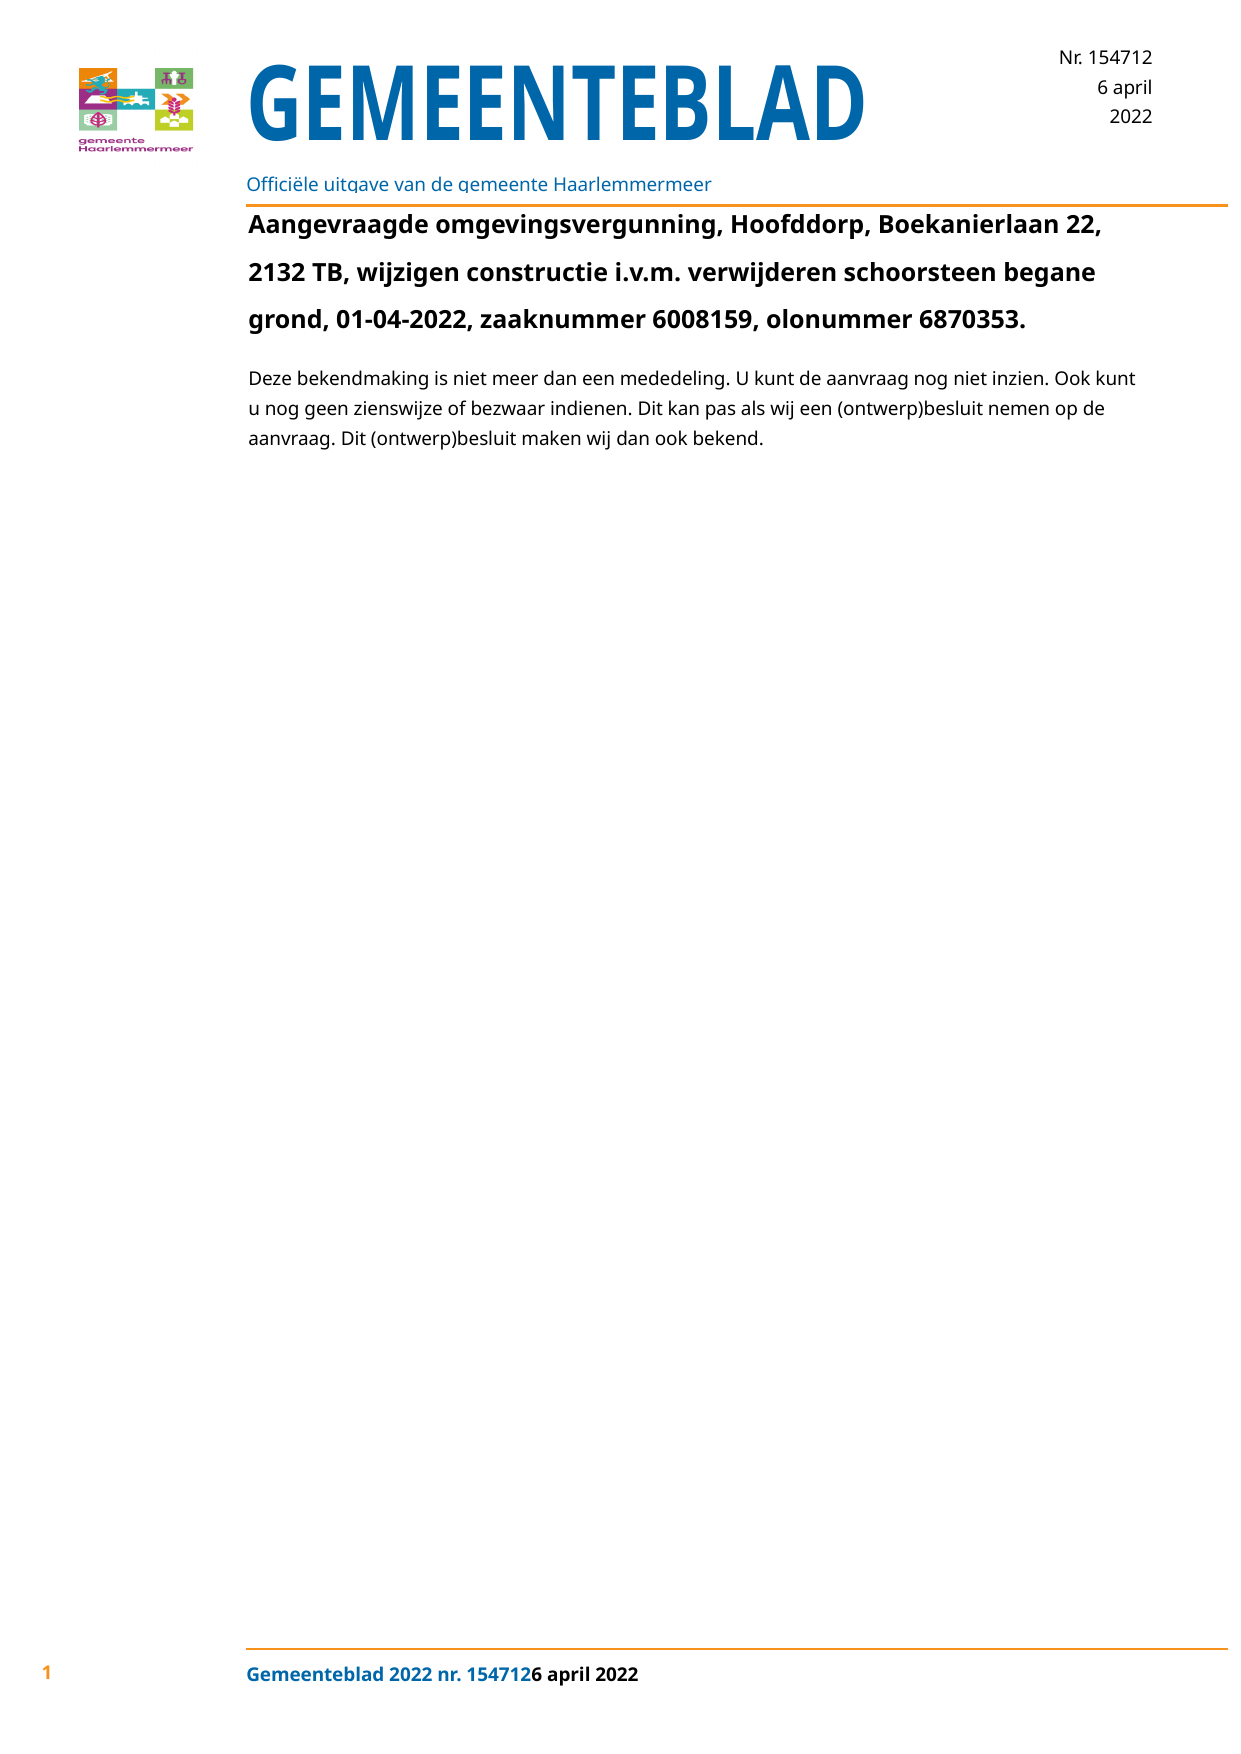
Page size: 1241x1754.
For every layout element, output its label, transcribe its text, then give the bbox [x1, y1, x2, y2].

picture [41, 47, 231, 172]
text Deze bekendmaking is niet meer dan een mededeling. U kunt de aanvraag nog niet inzien. Ook kunt u nog geen zienswijze of bezwaar indienen. Dit kan pas als wij een (ontwerp)besluit nemen op de aanvraag. Dit (ontwerp)besluit maken wij dan ook bekend. [248, 366, 1152, 450]
text Aangevraagde omgevingsvergunning, Hoofddorp, Boekanierlaan 22, 2132 TB, wijzigen constructie i.v.m. verwijderen schoorsteen begane grond, 01-04-2022, zaaknummer 6008159, olonummer 6870353. [248, 207, 1152, 336]
